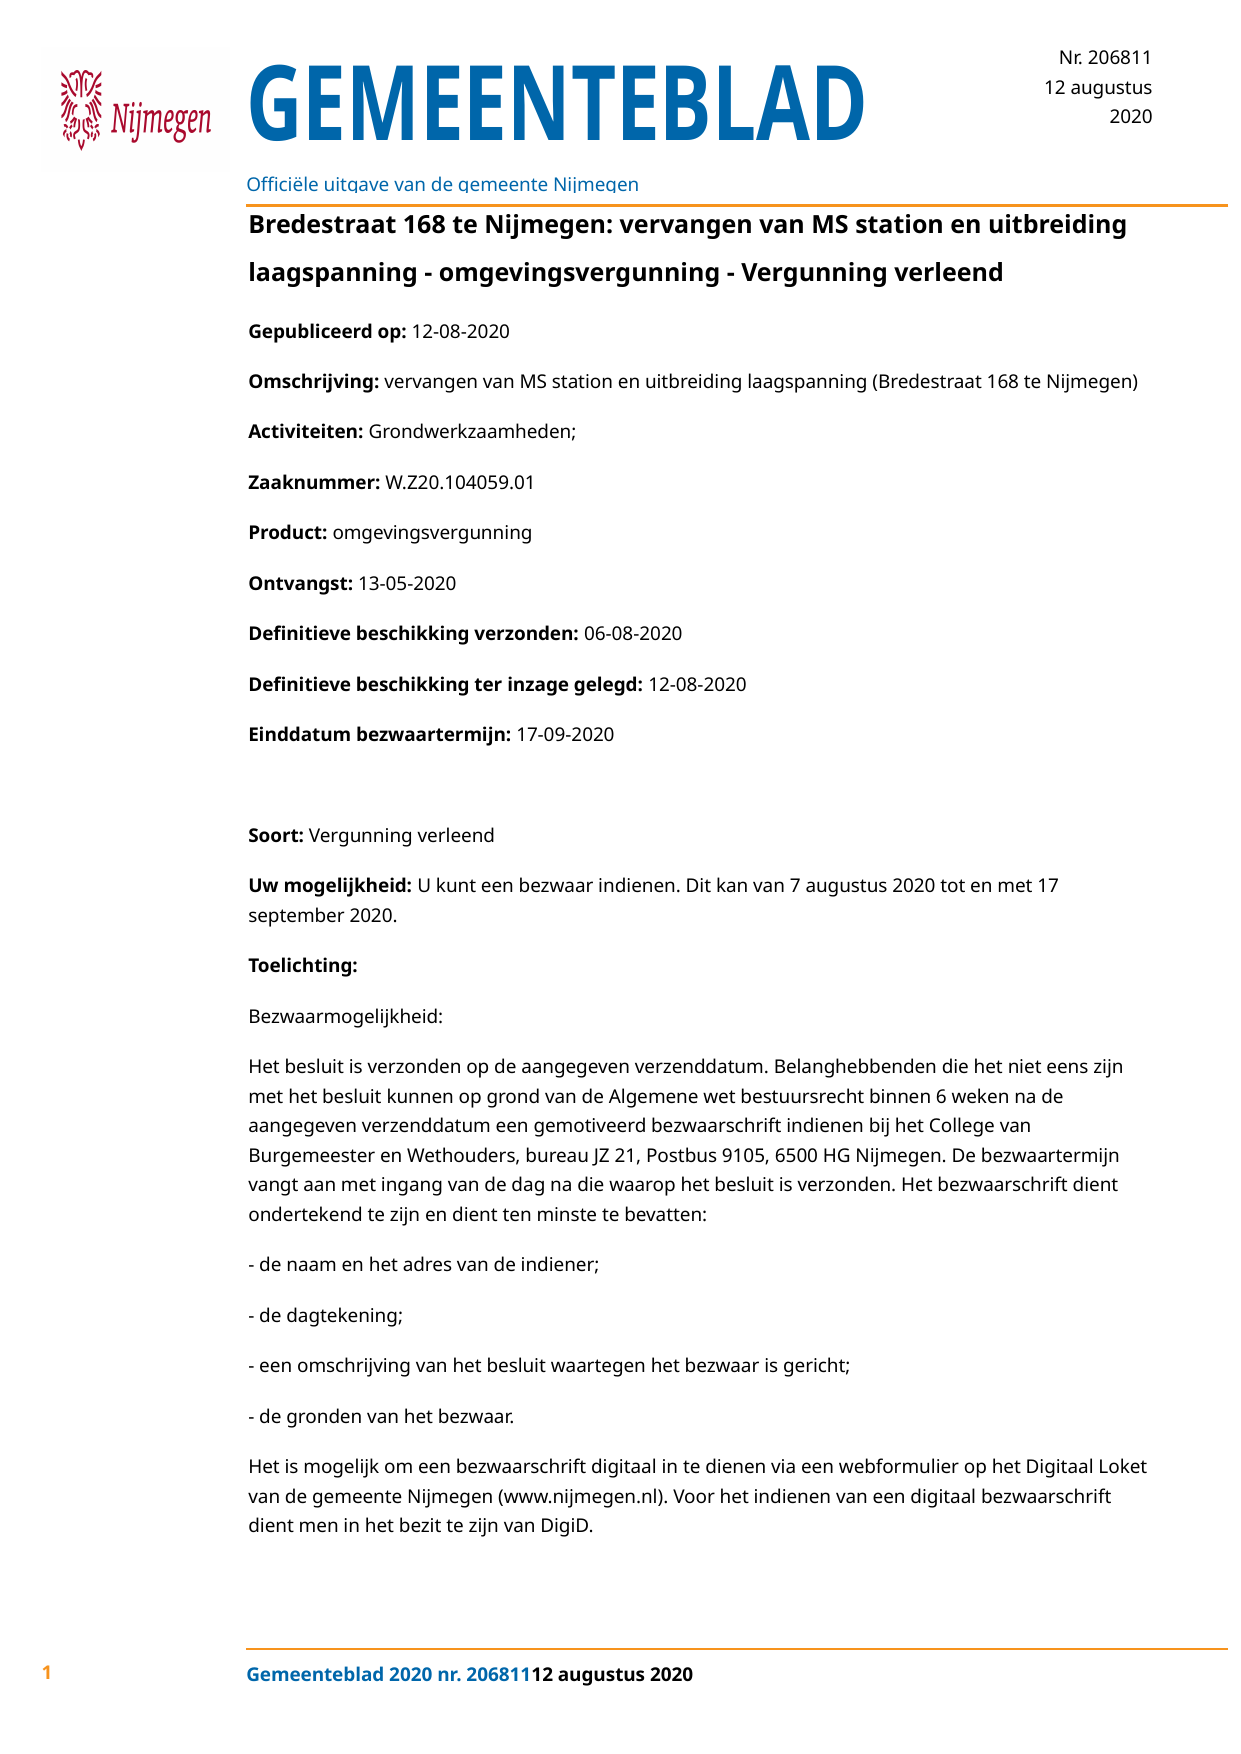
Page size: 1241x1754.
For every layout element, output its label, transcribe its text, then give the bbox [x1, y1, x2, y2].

picture [41, 47, 231, 172]
text Bezwaarmogelijkheid: [248, 1003, 1152, 1029]
text Het besluit is verzonden op de aangegeven verzenddatum. Belanghebbenden die het niet eens zijn met het besluit kunnen op grond van de Algemene wet bestuursrecht binnen 6 weken na de aangegeven verzenddatum een gemotiveerd bezwaarschrift indienen bij het College van Burgemeester en Wethouders, bureau JZ 21, Postbus 9105, 6500 HG Nijmegen. De bezwaartermijn vangt aan met ingang van de dag na die waarop het besluit is verzonden. Het bezwaarschrift dient ondertekend te zijn en dient ten minste te bevatten: [248, 1053, 1152, 1227]
text Product: omgevingsvergunning [248, 519, 1152, 545]
text - de dagtekening; [248, 1302, 1152, 1328]
text Het is mogelijk om een bezwaarschrift digitaal in te dienen via een webformulier op het Digitaal Loket van de gemeente Nijmegen (www.nijmegen.nl). Voor het indienen van een digitaal bezwaarschrift dient men in het bezit te zijn van DigiD. [248, 1453, 1152, 1538]
text Ontvangst: 13-05-2020 [248, 570, 1152, 596]
text Gepubliceerd op: 12-08-2020 [248, 318, 1152, 344]
text Zaaknummer: W.Z20.104059.01 [248, 469, 1152, 495]
text Bredestraat 168 te Nijmegen: vervangen van MS station en uitbreiding laagspanning - omgevingsvergunning - Vergunning verleend [248, 207, 1152, 288]
text - de naam en het adres van de indiener; [248, 1252, 1152, 1277]
text Uw mogelijkheid: U kunt een bezwaar indienen. Dit kan van 7 augustus 2020 tot en met 17 september 2020. [248, 872, 1152, 928]
text Soort: Vergunning verleend [248, 822, 1152, 848]
text Definitieve beschikking ter inzage gelegd: 12-08-2020 [248, 671, 1152, 697]
text - de gronden van het bezwaar. [248, 1403, 1152, 1429]
text Toelichting: [248, 952, 1152, 978]
text - een omschrijving van het besluit waartegen het bezwaar is gericht; [248, 1352, 1152, 1378]
text Omschrijving: vervangen van MS station en uitbreiding laagspanning (Bredestraat 168 te Nijmegen) [248, 368, 1152, 394]
text Activiteiten: Grondwerkzaamheden; [248, 419, 1152, 444]
text Definitieve beschikking verzonden: 06-08-2020 [248, 620, 1152, 646]
text Einddatum bezwaartermijn: 17-09-2020 [248, 721, 1152, 747]
